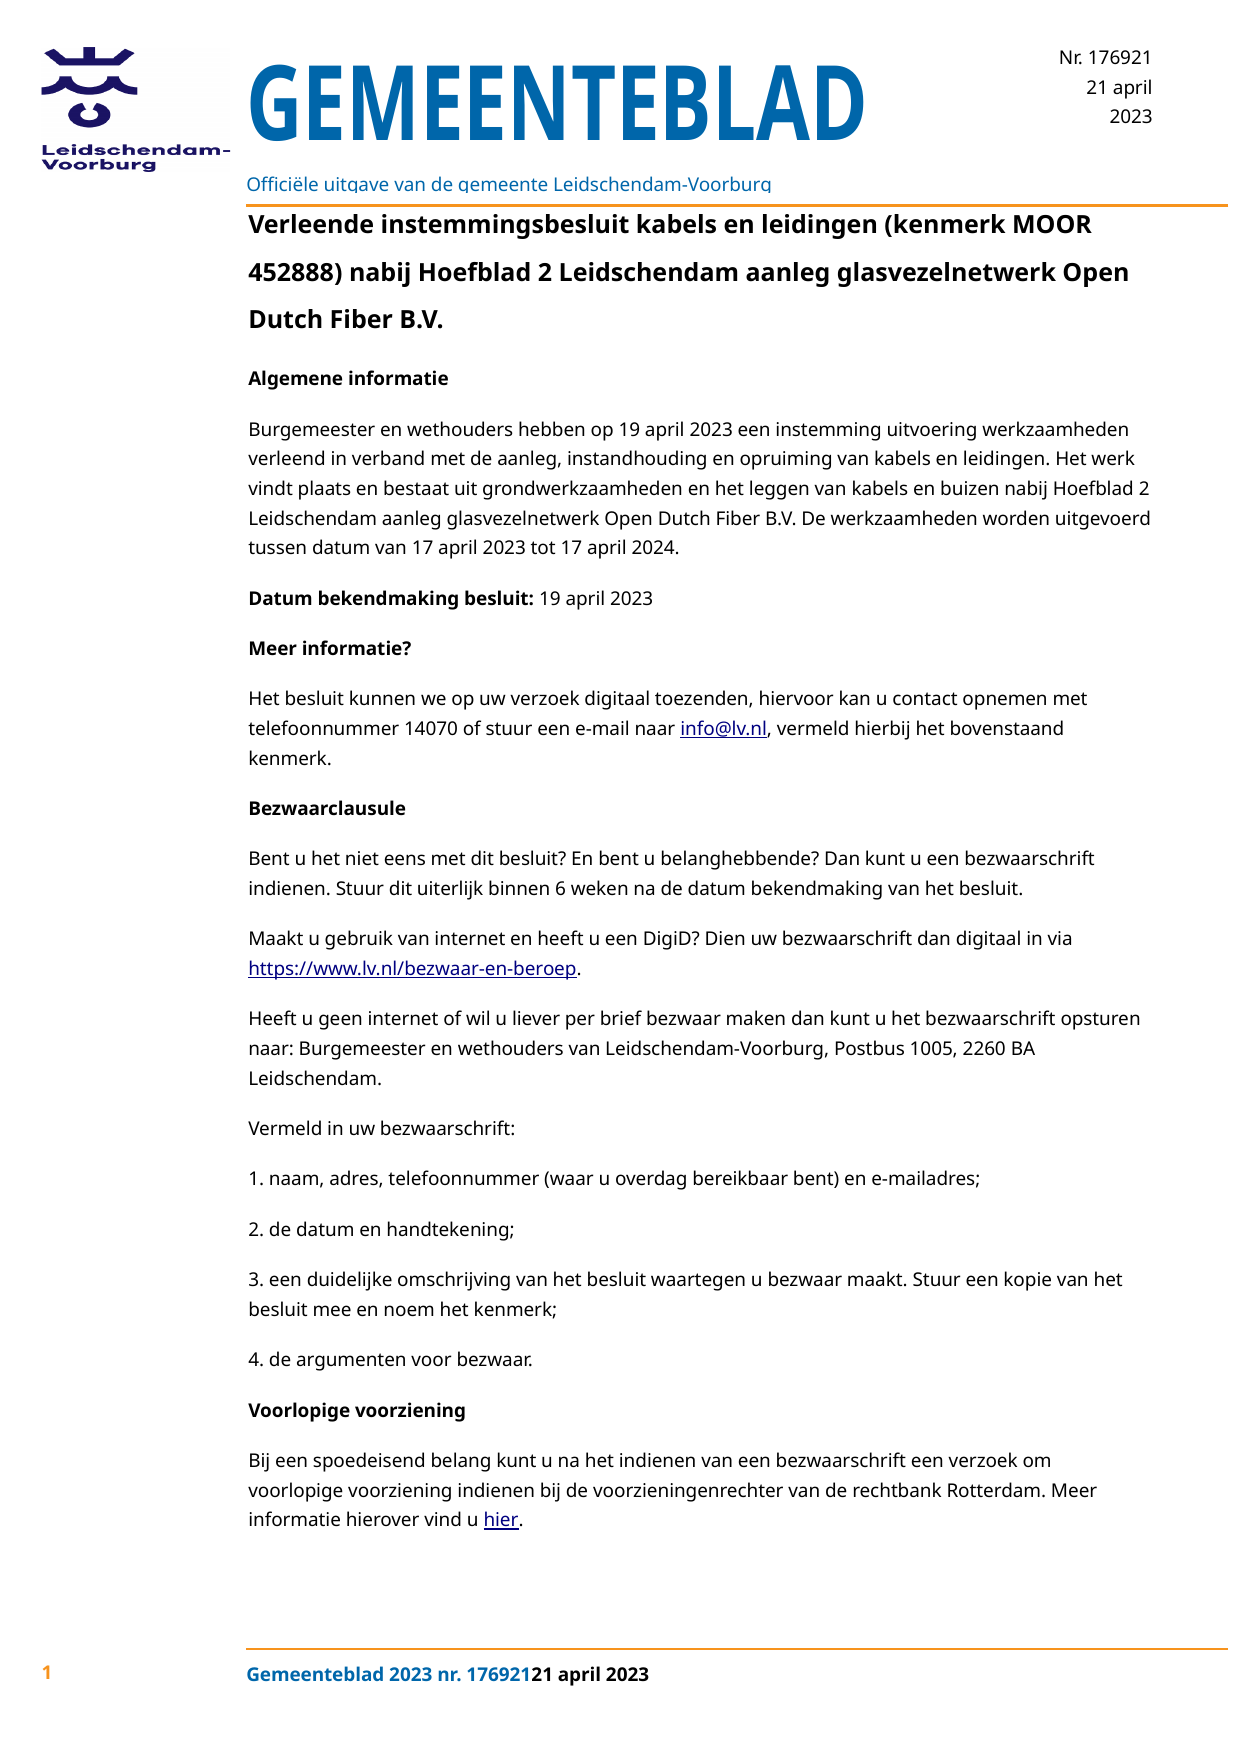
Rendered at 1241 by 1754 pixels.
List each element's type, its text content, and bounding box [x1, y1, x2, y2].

text 4. de argumenten voor bezwaar. [248, 1346, 1152, 1372]
text 2. de datum en handtekening; [248, 1216, 1152, 1242]
text Maakt u gebruik van internet en heeft u een DigiD? Dien uw bezwaarschrift dan digitaal in via https://www.lv.nl/bezwaar-en-beroep. [248, 926, 1152, 981]
text Voorlopige voorziening [248, 1397, 1152, 1422]
text Verleende instemmingsbesluit kabels en leidingen (kenmerk MOOR 452888) nabij Hoefblad 2 Leidschendam aanleg glasvezelnetwerk Open Dutch Fiber B.V. [248, 207, 1152, 336]
text Bij een spoedeisend belang kunt u na het indienen van een bezwaarschrift een verzoek om voorlopige voorziening indienen bij de voorzieningenrechter van de rechtbank Rotterdam. Meer informatie hierover vind u hier. [248, 1447, 1152, 1532]
text 1. naam, adres, telefoonnummer (waar u overdag bereikbaar bent) en e-mailadres; [248, 1166, 1152, 1191]
text Meer informatie? [248, 635, 1152, 661]
text Datum bekendmaking besluit: 19 april 2023 [248, 585, 1152, 610]
text Vermeld in uw bezwaarschrift: [248, 1115, 1152, 1141]
text Bezwaarclausule [248, 795, 1152, 821]
text Burgemeester en wethouders hebben op 19 april 2023 een instemming uitvoering werkzaamheden verleend in verband met de aanleg, instandhouding en opruiming van kabels en leidingen. Het werk vindt plaats en bestaat uit grondwerkzaamheden en het leggen van kabels en buizen nabij Hoefblad 2 Leidschendam aanleg glasvezelnetwerk Open Dutch Fiber B.V. De werkzaamheden worden uitgevoerd tussen datum van 17 april 2023 tot 17 april 2024. [248, 416, 1152, 560]
text Algemene informatie [248, 366, 1152, 391]
picture [41, 47, 231, 172]
text 3. een duidelijke omschrijving van het besluit waartegen u bezwaar maakt. Stuur een kopie van het besluit mee en noem het kenmerk; [248, 1266, 1152, 1322]
text Het besluit kunnen we op uw verzoek digitaal toezenden, hiervoor kan u contact opnemen met telefoonnummer 14070 of stuur een e-mail naar info@lv.nl, vermeld hierbij het bovenstaand kenmerk. [248, 686, 1152, 770]
text Heeft u geen internet of wil u liever per brief bezwaar maken dan kunt u het bezwaarschrift opsturen naar: Burgemeester en wethouders van Leidschendam-Voorburg, Postbus 1005, 2260 BA Leidschendam. [248, 1006, 1152, 1090]
text Bent u het niet eens met dit besluit? En bent u belanghebbende? Dan kunt u een bezwaarschrift indienen. Stuur dit uiterlijk binnen 6 weken na de datum bekendmaking van het besluit. [248, 846, 1152, 901]
